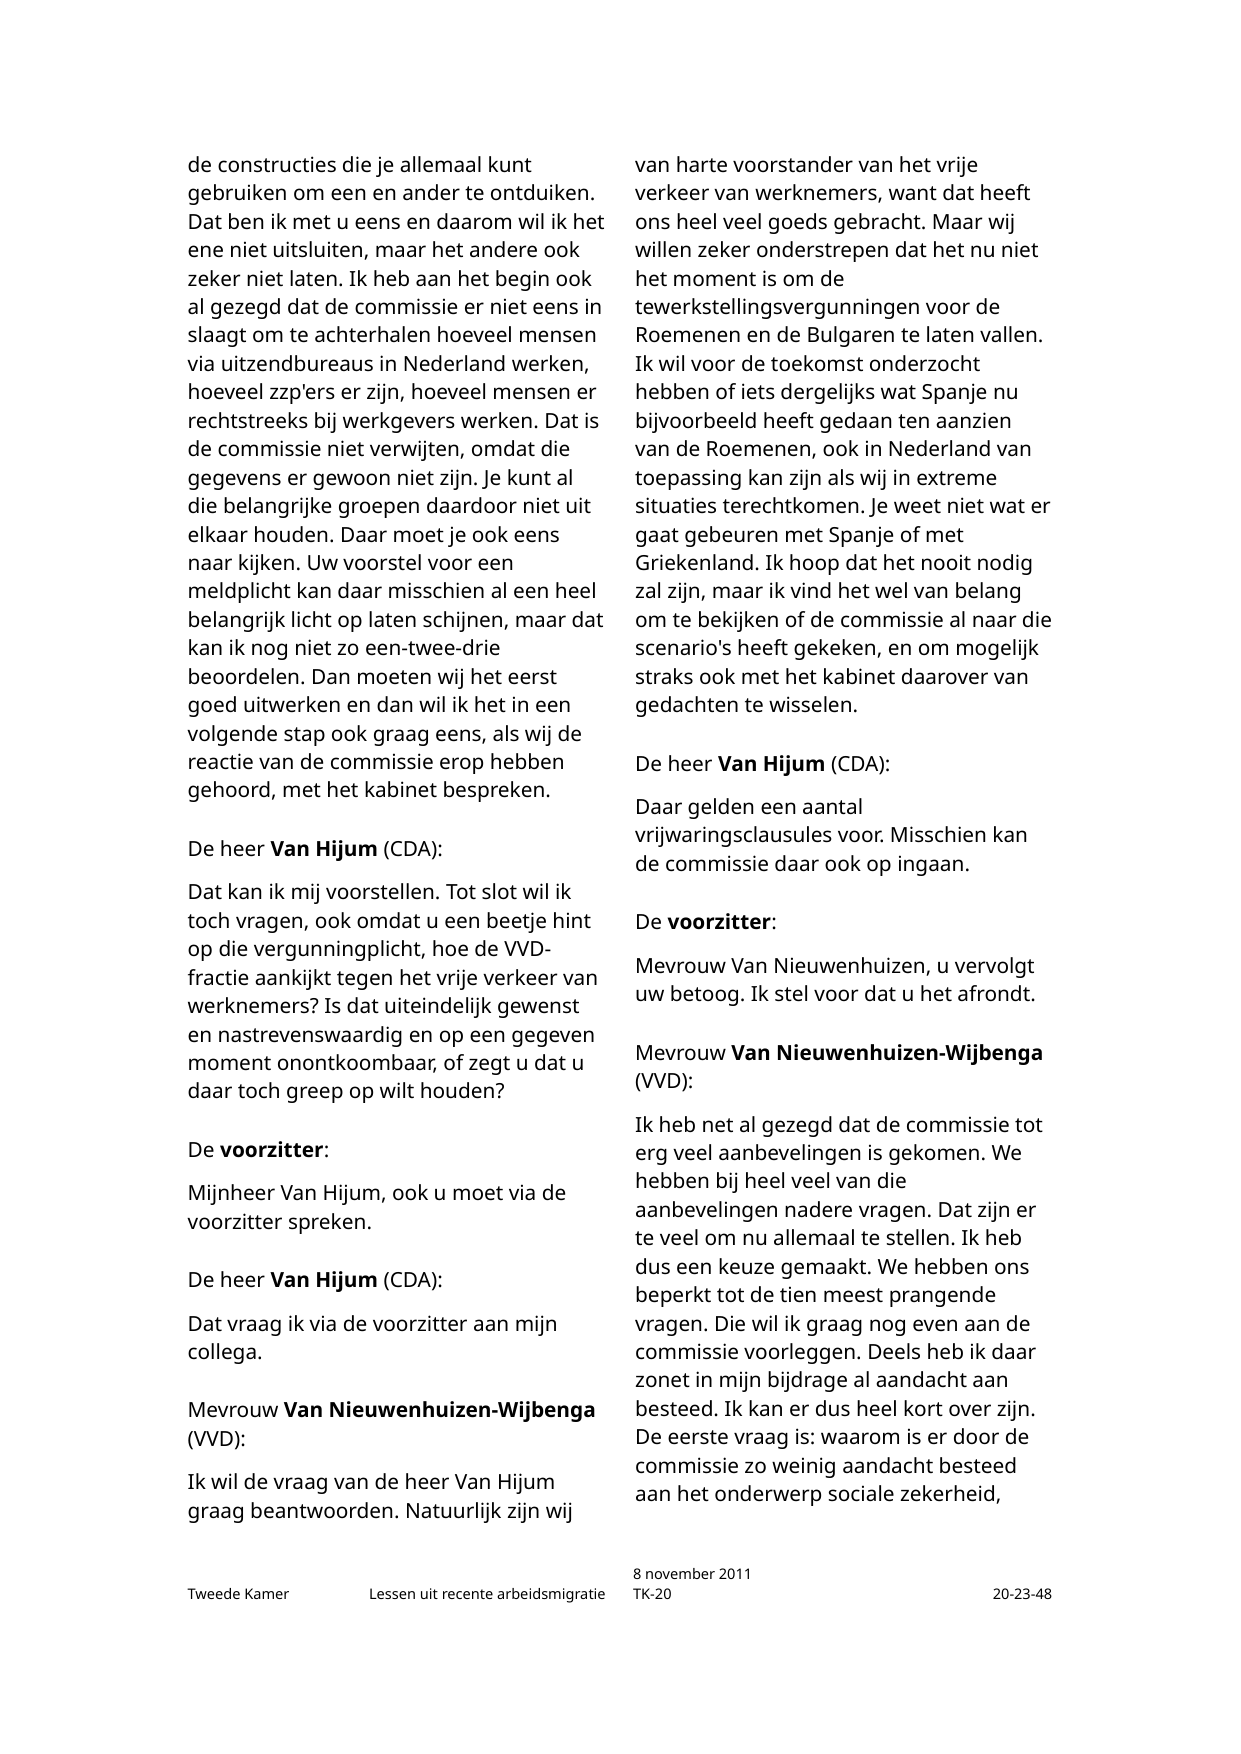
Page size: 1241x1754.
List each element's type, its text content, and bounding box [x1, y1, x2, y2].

text De heer Van Hijum (CDA): [635, 749, 1053, 777]
text Ik heb net al gezegd dat de commissie tot erg veel aanbevelingen is gekomen. We hebben bij heel veel van die aanbevelingen nadere vragen. Dat zijn er te veel om nu allemaal te stellen. Ik heb dus een keuze gemaakt. We hebben ons beperkt tot de tien meest prangende vragen. Die wil ik graag nog even aan de commissie voorleggen. Deels heb ik daar zonet in mijn bijdrage al aandacht aan besteed. Ik kan er dus heel kort over zijn. [635, 1110, 1053, 1422]
text Mevrouw Van Nieuwenhuizen-Wijbenga (VVD): [187, 1396, 605, 1452]
text De heer Van Hijum (CDA): [187, 834, 605, 862]
text Dat kan ik mij voorstellen. Tot slot wil ik toch vragen, ook omdat u een beetje hint op die vergunningplicht, hoe de VVD-fractie aankijkt tegen het vrije verkeer van werknemers? Is dat uiteindelijk gewenst en nastrevenswaardig en op een gegeven moment onontkoombaar, of zegt u dat u daar toch greep op wilt houden? [187, 877, 605, 1105]
text De voorzitter: [187, 1135, 605, 1163]
text Daar gelden een aantal vrijwaringsclausules voor. Misschien kan de commissie daar ook op ingaan. [635, 792, 1053, 877]
text De eerste vraag is: waarom is er door de commissie zo weinig aandacht besteed aan het onderwerp sociale zekerheid, [635, 1422, 1053, 1508]
text de constructies die je allemaal kunt gebruiken om een en ander te ontduiken. Dat ben ik met u eens en daarom wil ik het ene niet uitsluiten, maar het andere ook zeker niet laten. Ik heb aan het begin ook al gezegd dat de commissie er niet eens in slaagt om te achterhalen hoeveel mensen via uitzendbureaus in Nederland werken, hoeveel zzp'ers er zijn, hoeveel mensen er rechtstreeks bij werkgevers werken. Dat is de commissie niet verwijten, omdat die gegevens er gewoon niet zijn. Je kunt al die belangrijke groepen daardoor niet uit elkaar houden. Daar moet je ook eens naar kijken. Uw voorstel voor een meldplicht kan daar misschien al een heel belangrijk licht op laten schijnen, maar dat kan ik nog niet zo een-twee-drie beoordelen. Dan moeten wij het eerst goed uitwerken en dan wil ik het in een volgende stap ook graag eens, als wij de reactie van de commissie erop hebben gehoord, met het kabinet bespreken. [187, 150, 605, 804]
text van harte voorstander van het vrije verkeer van werknemers, want dat heeft ons heel veel goeds gebracht. Maar wij willen zeker onderstrepen dat het nu niet het moment is om de tewerkstellingsvergunningen voor de Roemenen en de Bulgaren te laten vallen. Ik wil voor de toekomst onderzocht hebben of iets dergelijks wat Spanje nu bijvoorbeeld heeft gedaan ten aanzien van de Roemenen, ook in Nederland van toepassing kan zijn als wij in extreme situaties terechtkomen. Je weet niet wat er gaat gebeuren met Spanje of met Griekenland. Ik hoop dat het nooit nodig zal zijn, maar ik vind het wel van belang om te bekijken of de commissie al naar die scenario's heeft gekeken, en om mogelijk straks ook met het kabinet daarover van gedachten te wisselen. [635, 150, 1053, 719]
text Mevrouw Van Nieuwenhuizen-Wijbenga (VVD): [635, 1038, 1053, 1095]
text Dat vraag ik via de voorzitter aan mijn collega. [187, 1309, 605, 1366]
text Mijnheer Van Hijum, ook u moet via de voorzitter spreken. [187, 1178, 605, 1235]
text Mevrouw Van Nieuwenhuizen, u vervolgt uw betoog. Ik stel voor dat u het afrondt. [635, 951, 1053, 1008]
text Ik wil de vraag van de heer Van Hijum graag beantwoorden. Natuurlijk zijn wij [187, 1467, 605, 1524]
text De voorzitter: [635, 907, 1053, 936]
text De heer Van Hijum (CDA): [187, 1265, 605, 1294]
